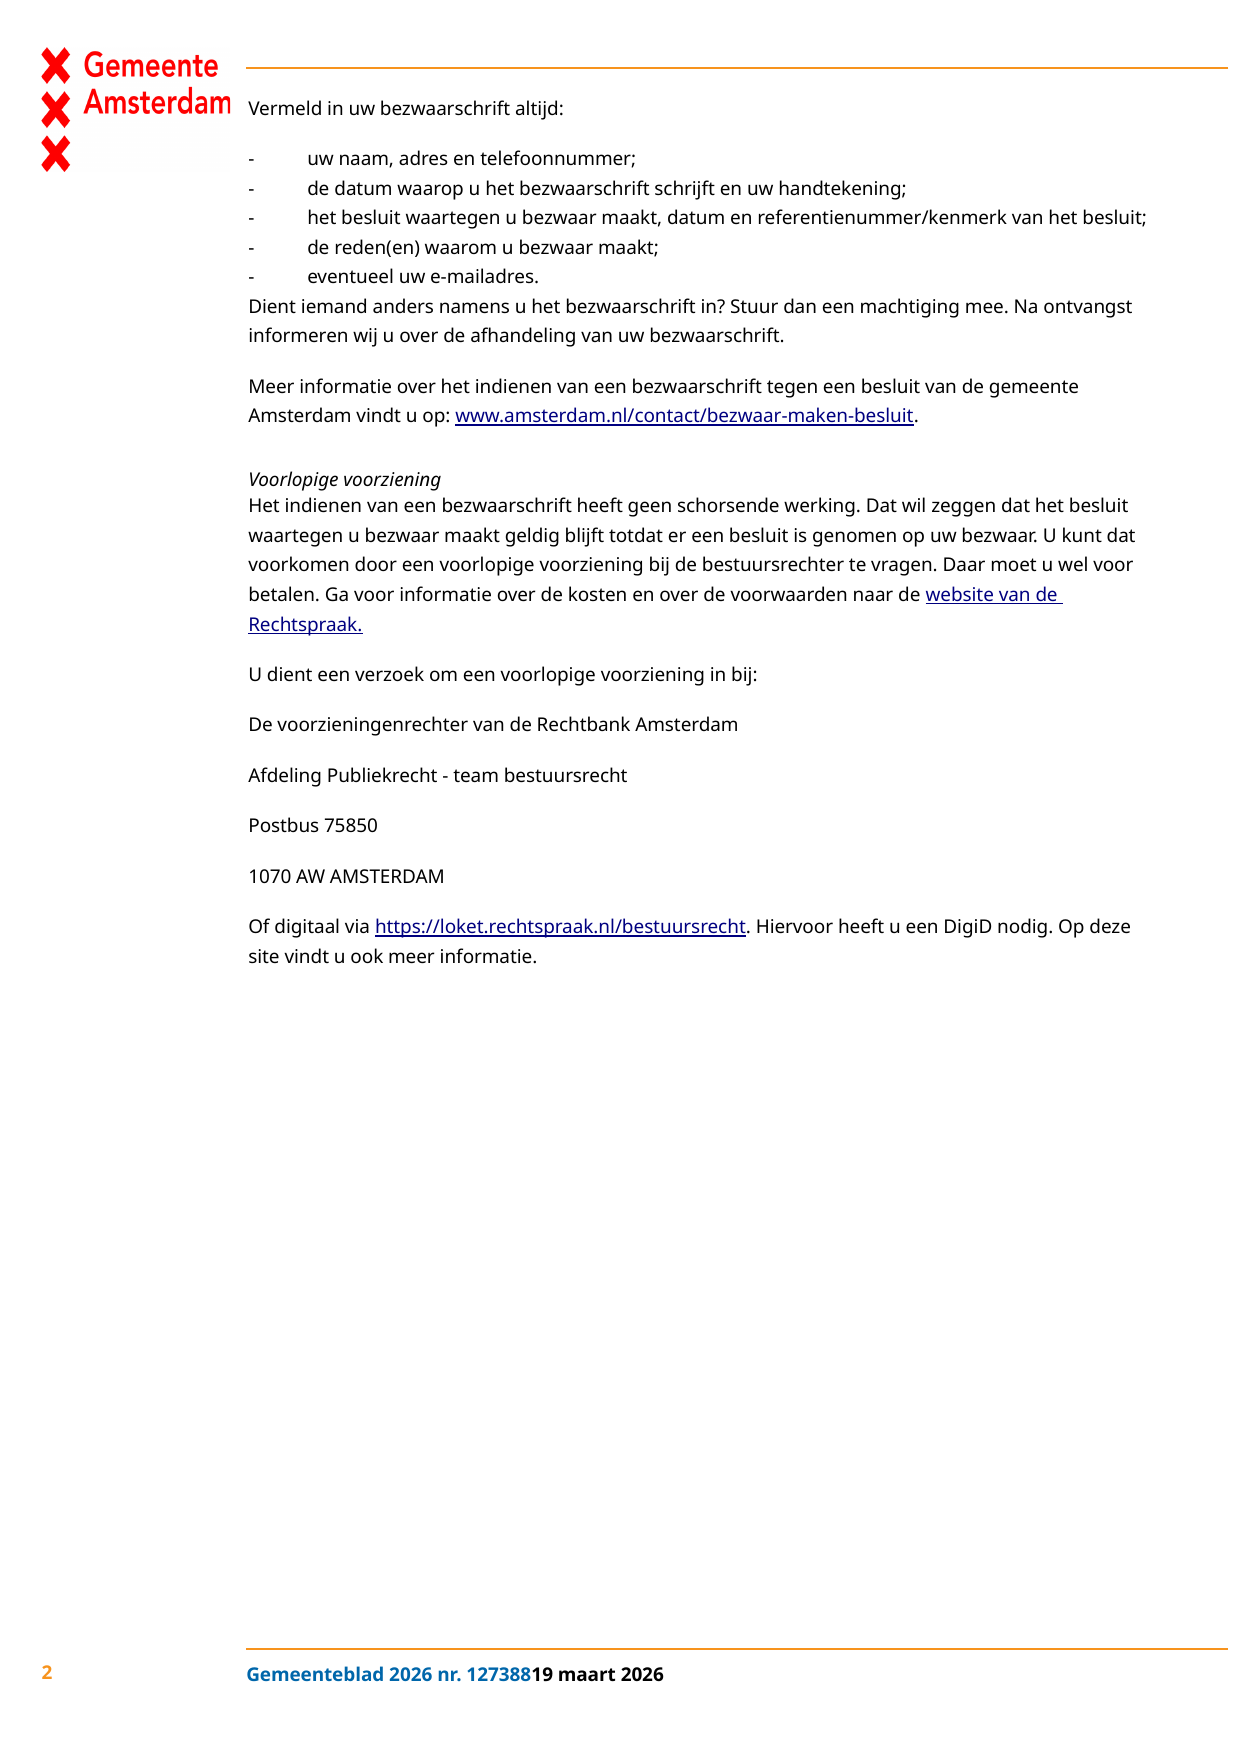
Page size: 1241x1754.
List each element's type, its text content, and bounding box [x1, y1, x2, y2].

text Voorlopige voorziening [248, 467, 1152, 492]
picture [41, 47, 231, 172]
text Het indienen van een bezwaarschrift heeft geen schorsende werking. Dat wil zeggen dat het besluit waartegen u bezwaar maakt geldig blijft totdat er een besluit is genomen op uw bezwaar. U kunt dat voorkomen door een voorlopige voorziening bij de bestuursrechter te vragen. Daar moet u wel voor betalen. Ga voor informatie over de kosten en over de voorwaarden naar de website van de Rechtspraak. [248, 492, 1152, 636]
list uw naam, adres en telefoonnummer; [248, 145, 1152, 171]
text Postbus 75850 [248, 812, 1152, 838]
text Dient iemand anders namens u het bezwaarschrift in? Stuur dan een machtiging mee. Na ontvangst informeren wij u over de afhandeling van uw bezwaarschrift. [248, 293, 1152, 348]
list het besluit waartegen u bezwaar maakt, datum en referentienummer/kenmerk van het besluit; [248, 204, 1152, 230]
text Meer informatie over het indienen van een bezwaarschrift tegen een besluit van de gemeente Amsterdam vindt u op: www.amsterdam.nl/contact/bezwaar-maken-besluit. [248, 373, 1152, 428]
list eventueel uw e-mailadres. [248, 263, 1152, 289]
text 1070 AW AMSTERDAM [248, 863, 1152, 888]
list de datum waarop u het bezwaarschrift schrijft en uw handtekening; [248, 175, 1152, 201]
text Afdeling Publiekrecht - team bestuursrecht [248, 762, 1152, 788]
text Of digitaal via https://loket.rechtspraak.nl/bestuursrecht. Hiervoor heeft u een DigiD nodig. Op deze site vindt u ook meer informatie. [248, 913, 1152, 968]
text Vermeld in uw bezwaarschrift altijd: [248, 95, 1152, 121]
text U dient een verzoek om een voorlopige voorziening in bij: [248, 661, 1152, 687]
list de reden(en) waarom u bezwaar maakt; [248, 234, 1152, 260]
text De voorzieningenrechter van de Rechtbank Amsterdam [248, 712, 1152, 737]
